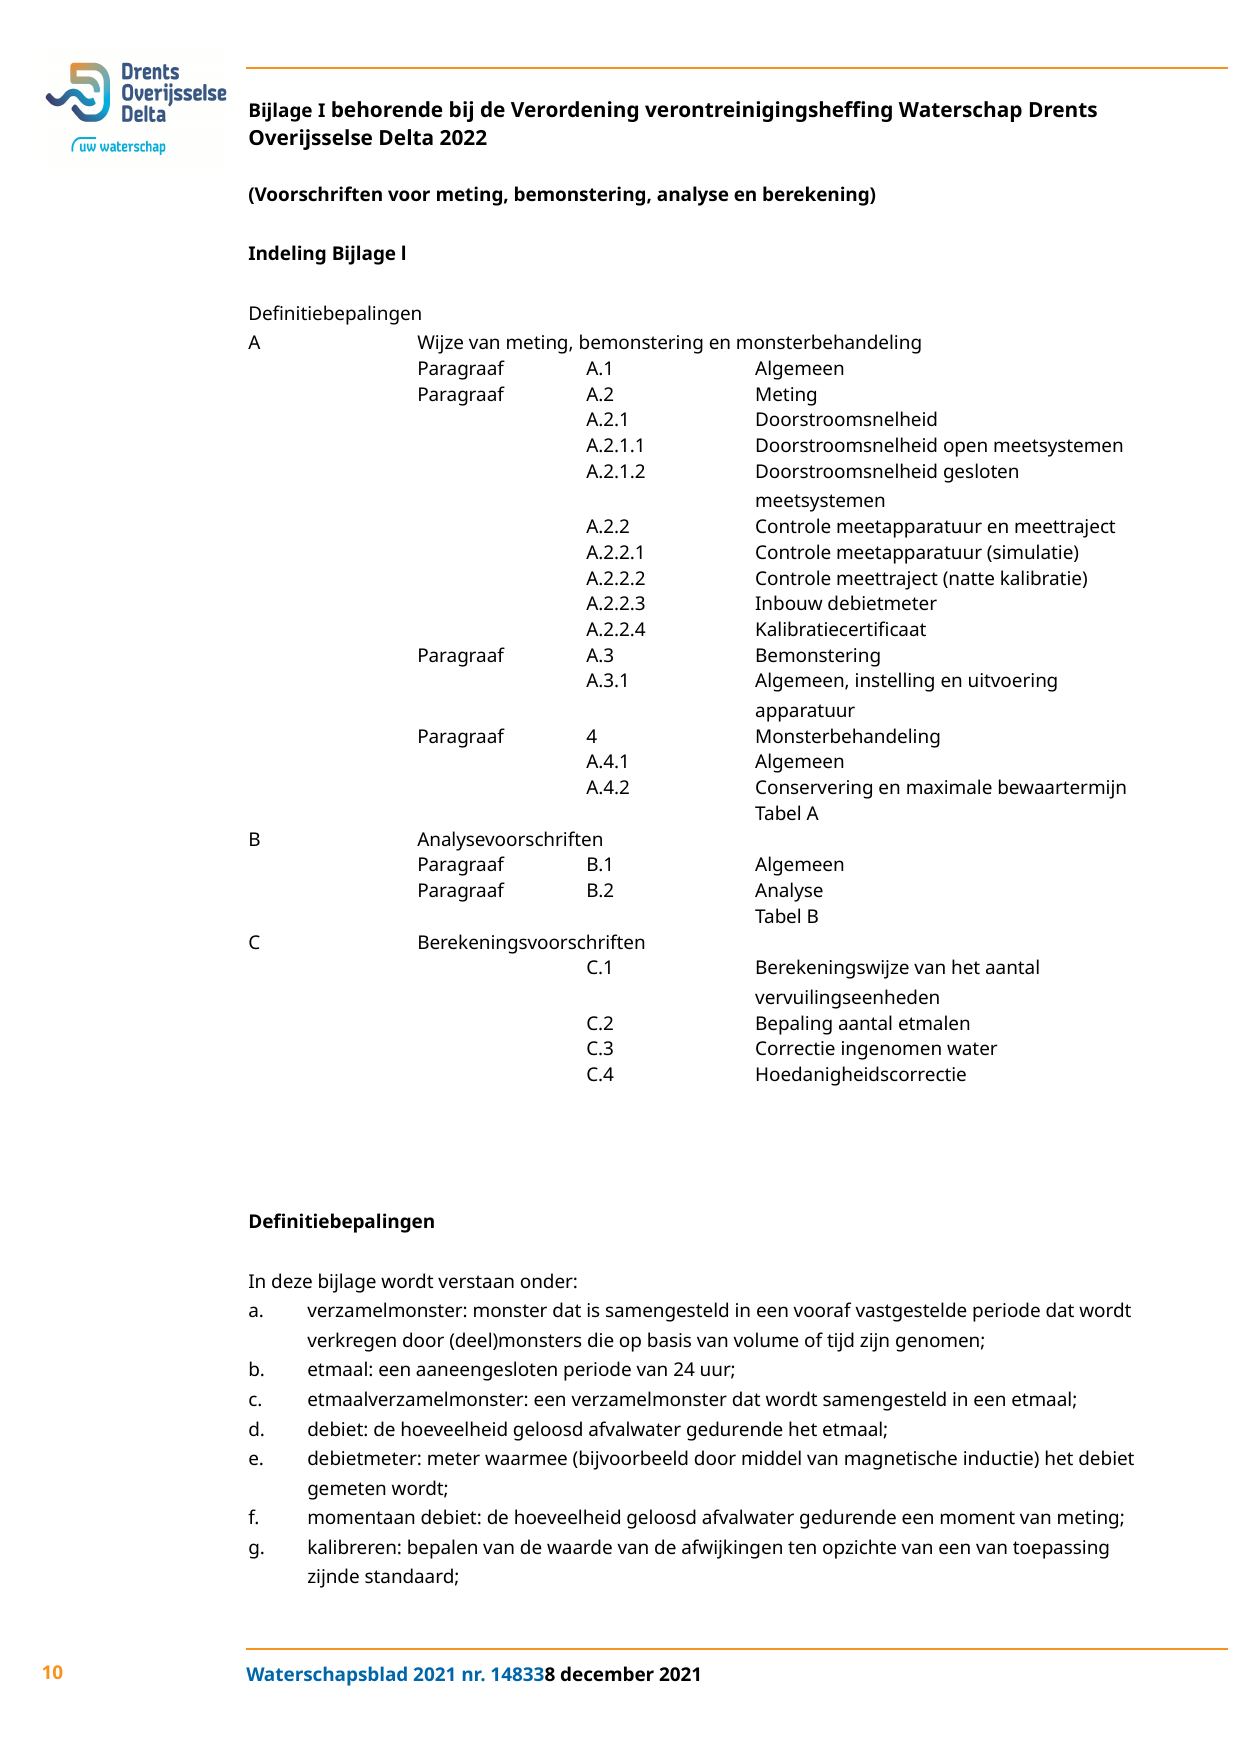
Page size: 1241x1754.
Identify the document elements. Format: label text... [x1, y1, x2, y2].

table_cell [417, 407, 586, 432]
table_cell B.1 [586, 852, 755, 877]
table_cell Berekeningswijze van het aantal vervuilingseenheden [755, 955, 1152, 1010]
table_cell [417, 539, 586, 565]
table_cell Bepaling aantal etmalen [755, 1010, 1152, 1036]
table_cell B.2 [586, 878, 755, 903]
table_cell A.2.1 [586, 407, 755, 432]
text Indeling Bijlage l [248, 241, 1152, 266]
table_cell C.4 [586, 1061, 755, 1087]
table_cell A.2.2 [586, 513, 755, 539]
table_cell Correctie ingenomen water [755, 1036, 1152, 1061]
table_cell C.2 [586, 1010, 755, 1036]
table_cell A.3 [586, 642, 755, 668]
table_cell B [248, 826, 417, 852]
text Definitiebepalingen [248, 1209, 1152, 1234]
table_cell Paragraaf [417, 642, 586, 668]
picture [41, 47, 231, 172]
table_cell [417, 513, 586, 539]
table_cell Algemeen, instelling en uitvoering apparatuur [755, 668, 1152, 723]
table_cell [417, 1061, 586, 1087]
table_cell [417, 749, 586, 774]
table_cell [248, 723, 417, 749]
table_cell A.2.2.2 [586, 565, 755, 591]
table_cell A.1 [586, 355, 755, 381]
table_cell A.3.1 [586, 668, 755, 723]
list momentaan debiet: de hoeveelheid geloosd afvalwater gedurende een moment van meting; [248, 1504, 1152, 1530]
table_cell [417, 668, 586, 723]
table_cell Algemeen [755, 355, 1152, 381]
table_cell Conservering en maximale bewaartermijn [755, 775, 1152, 800]
table_cell A.4.1 [586, 749, 755, 774]
table_cell [417, 458, 586, 513]
table_cell [248, 852, 417, 877]
table_cell Paragraaf [417, 878, 586, 903]
table_cell [417, 591, 586, 616]
table_cell Paragraaf [417, 381, 586, 407]
table_cell [248, 800, 417, 826]
table_cell Paragraaf [417, 355, 586, 381]
table_cell [248, 1010, 417, 1036]
table_cell [248, 668, 417, 723]
table_cell A.4.2 [586, 775, 755, 800]
text In deze bijlage wordt verstaan onder: [248, 1268, 1152, 1293]
text (Voorschriften voor meting, bemonstering, analyse en berekening) [248, 181, 1152, 207]
table_cell C [248, 929, 417, 954]
table_cell Analysevoorschriften [417, 826, 1152, 852]
table_cell [248, 1061, 417, 1087]
table_cell Paragraaf [417, 852, 586, 877]
table_cell Tabel B [755, 903, 1152, 929]
table_cell [248, 432, 417, 458]
table_cell [248, 775, 417, 800]
table_cell [586, 800, 755, 826]
table_cell A.2.1.2 [586, 458, 755, 513]
table_cell [248, 591, 417, 616]
table_cell [417, 616, 586, 642]
table_cell A.2.1.1 [586, 432, 755, 458]
table_cell [248, 1036, 417, 1061]
table_cell A.2.2.1 [586, 539, 755, 565]
table_cell Doorstroomsnelheid [755, 407, 1152, 432]
list kalibreren: bepalen van de waarde van de afwijkingen ten opzichte van een van toepassing zijnde standaard; [248, 1534, 1152, 1589]
table_cell [248, 878, 417, 903]
table_cell [586, 903, 755, 929]
text Definitiebepalingen [248, 300, 1152, 325]
table_cell Monsterbehandeling [755, 723, 1152, 749]
list etmaalverzamelmonster: een verzamelmonster dat wordt samengesteld in een etmaal; [248, 1386, 1152, 1412]
list debietmeter: meter waarmee (bijvoorbeeld door middel van magnetische inductie) het debiet gemeten wordt; [248, 1445, 1152, 1501]
table_cell [248, 955, 417, 1010]
table_cell A.2.2.3 [586, 591, 755, 616]
table_cell Doorstroomsnelheid gesloten meetsystemen [755, 458, 1152, 513]
table_cell Paragraaf [417, 723, 586, 749]
table_cell [417, 1010, 586, 1036]
table_cell [417, 432, 586, 458]
table_cell C.3 [586, 1036, 755, 1061]
table_cell [248, 565, 417, 591]
table_cell Analyse [755, 878, 1152, 903]
table_cell [248, 355, 417, 381]
table_cell [248, 642, 417, 668]
table_cell Algemeen [755, 749, 1152, 774]
table_header Wijze van meting, bemonstering en monsterbehandeling [417, 329, 1152, 355]
table_cell Controle meetapparatuur (simulatie) [755, 539, 1152, 565]
table_cell [417, 1036, 586, 1061]
table_cell Controle meettraject (natte kalibratie) [755, 565, 1152, 591]
table_cell A.2.2.4 [586, 616, 755, 642]
list verzamelmonster: monster dat is samengesteld in een vooraf vastgestelde periode dat wordt verkregen door (deel)monsters die op basis van volume of tijd zijn genomen; [248, 1297, 1152, 1353]
table_cell Tabel A [755, 800, 1152, 826]
table_cell [417, 775, 586, 800]
table_cell Kalibratiecertificaat [755, 616, 1152, 642]
table_cell [248, 749, 417, 774]
table_cell [248, 407, 417, 432]
table_cell [248, 903, 417, 929]
table_cell Inbouw debietmeter [755, 591, 1152, 616]
table_header A [248, 329, 417, 355]
table_cell [417, 955, 586, 1010]
list etmaal: een aaneengesloten periode van 24 uur; [248, 1357, 1152, 1382]
table_cell [248, 458, 417, 513]
table_cell [417, 565, 586, 591]
table_cell Bemonstering [755, 642, 1152, 668]
table_cell Controle meetapparatuur en meettraject [755, 513, 1152, 539]
table_cell C.1 [586, 955, 755, 1010]
table_cell [248, 513, 417, 539]
text Bijlage I behorende bij de Verordening verontreinigingsheffing Waterschap Drents Overijsselse Delta 2022 [248, 95, 1152, 152]
table_cell [417, 800, 586, 826]
list debiet: de hoeveelheid geloosd afvalwater gedurende het etmaal; [248, 1416, 1152, 1441]
table_cell Hoedanigheidscorrectie [755, 1061, 1152, 1087]
table_cell [248, 539, 417, 565]
table_cell [248, 381, 417, 407]
table_cell A.2 [586, 381, 755, 407]
table_cell [248, 616, 417, 642]
table_cell [417, 903, 586, 929]
table_cell Doorstroomsnelheid open meetsystemen [755, 432, 1152, 458]
table_cell Meting [755, 381, 1152, 407]
table_cell 4 [586, 723, 755, 749]
table_cell Algemeen [755, 852, 1152, 877]
table_cell Berekeningsvoorschriften [417, 929, 1152, 954]
